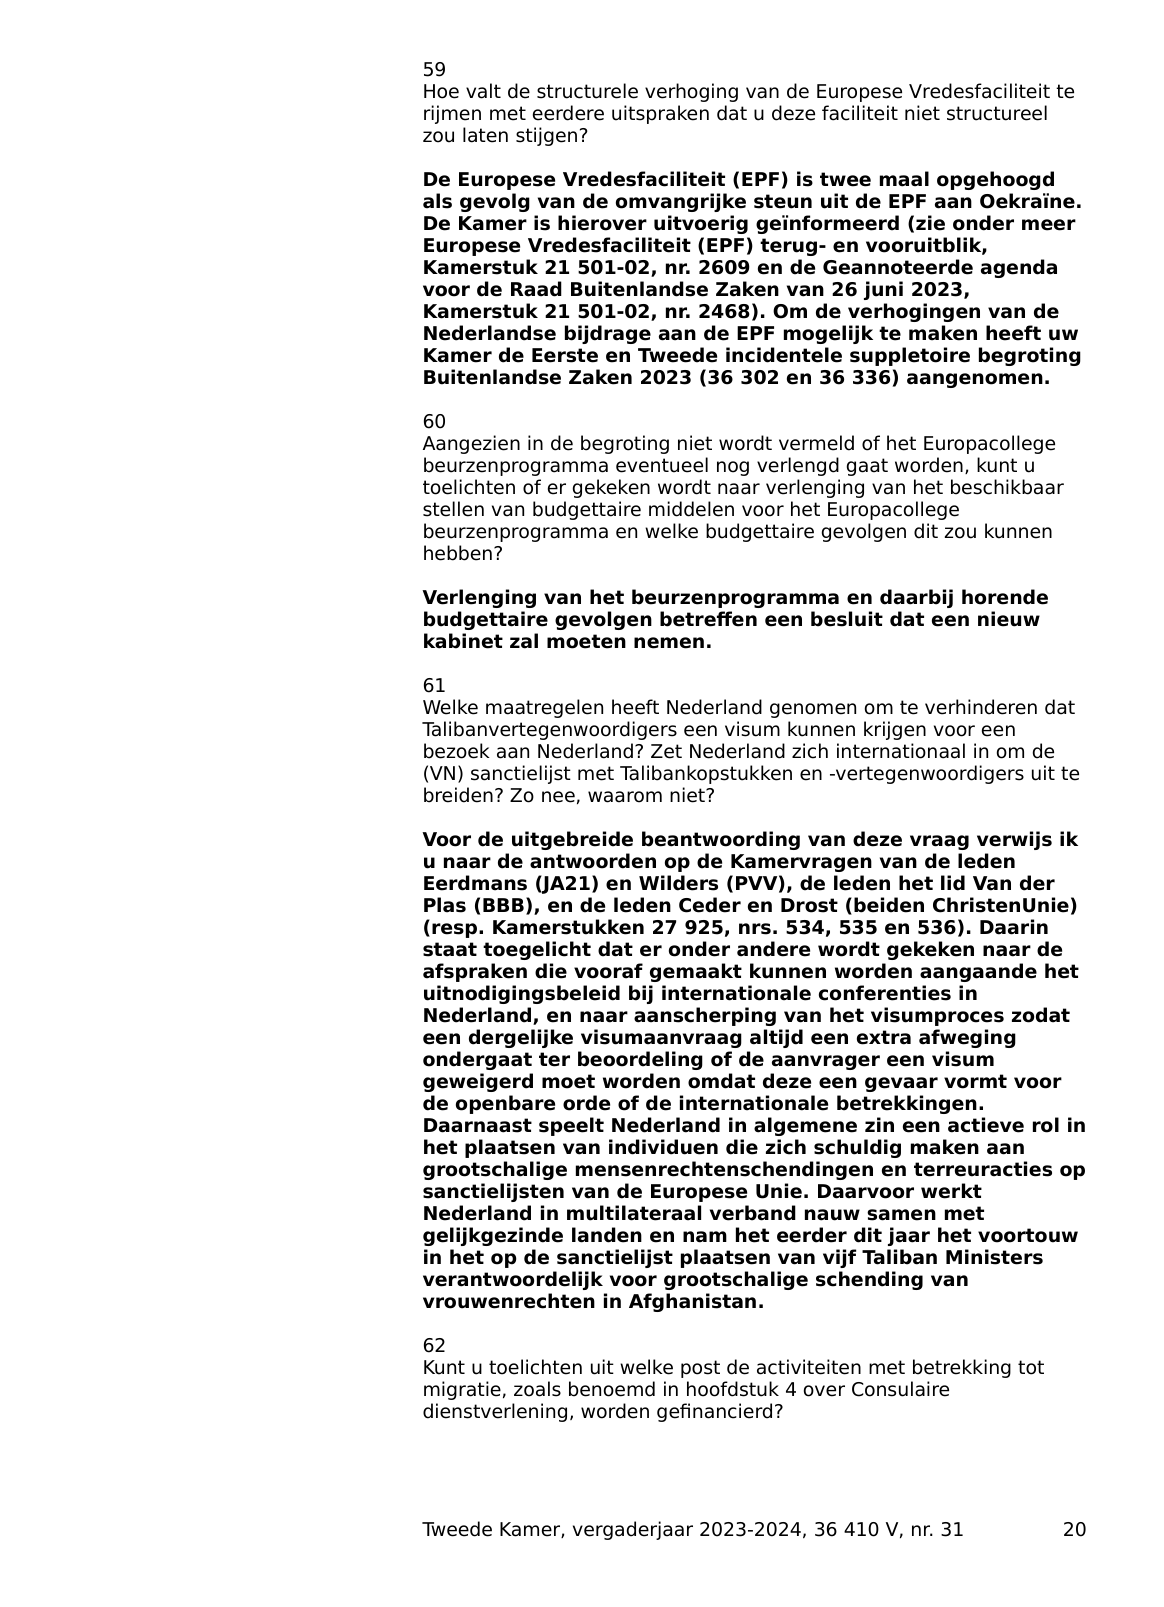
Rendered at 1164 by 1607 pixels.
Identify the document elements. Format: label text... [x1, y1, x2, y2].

text Voor de uitgebreide beantwoording van deze vraag verwijs ik u naar de antwoorden op de Kamervragen van de leden Eerdmans (JA21) en Wilders (PVV), de leden het lid Van der Plas (BBB), en de leden Ceder en Drost (beiden ChristenUnie) (resp. Kamerstukken 27 925, nrs. 534, 535 en 536). Daarin staat toegelicht dat er onder andere wordt gekeken naar de afspraken die vooraf gemaakt kunnen worden aangaande het uitnodigingsbeleid bij internationale conferenties in Nederland, en naar aanscherping van het visumproces zodat een dergelijke visumaanvraag altijd een extra afweging ondergaat ter beoordeling of de aanvrager een visum geweigerd moet worden omdat deze een gevaar vormt voor de openbare orde of de internationale betrekkingen. Daarnaast speelt Nederland in algemene zin een actieve rol in het plaatsen van individuen die zich schuldig maken aan grootschalige mensenrechtenschendingen en terreuracties op sanctielijsten van de Europese Unie. Daarvoor werkt Nederland in multilateraal verband nauw samen met gelijkgezinde landen en nam het eerder dit jaar het voortouw in het op de sanctielijst plaatsen van vijf Taliban Ministers verantwoordelijk voor grootschalige schending van vrouwenrechten in Afghanistan. [422, 829, 1087, 1313]
text Welke maatregelen heeft Nederland genomen om te verhinderen dat Talibanvertegenwoordigers een visum kunnen krijgen voor een bezoek aan Nederland? Zet Nederland zich internationaal in om de (VN) sanctielijst met Talibankopstukken en -vertegenwoordigers uit te breiden? Zo nee, waarom niet? [422, 697, 1087, 807]
text De Europese Vredesfaciliteit (EPF) is twee maal opgehoogd als gevolg van de omvangrijke steun uit de EPF aan Oekraïne. De Kamer is hierover uitvoerig geïnformeerd (zie onder meer Europese Vredesfaciliteit (EPF) terug- en vooruitblik, Kamerstuk 21 501-02, nr. 2609 en de Geannoteerde agenda voor de Raad Buitenlandse Zaken van 26 juni 2023, Kamerstuk 21 501-02, nr. 2468). Om de verhogingen van de Nederlandse bijdrage aan de EPF mogelijk te maken heeft uw Kamer de Eerste en Tweede incidentele suppletoire begroting Buitenlandse Zaken 2023 (36 302 en 36 336) aangenomen. [422, 169, 1087, 389]
text Kunt u toelichten uit welke post de activiteiten met betrekking tot migratie, zoals benoemd in hoofdstuk 4 over Consulaire dienstverlening, worden gefinancierd? [422, 1357, 1087, 1423]
text 59 [422, 59, 1087, 81]
text Verlenging van het beurzenprogramma en daarbij horende budgettaire gevolgen betreffen een besluit dat een nieuw kabinet zal moeten nemen. [422, 587, 1087, 653]
text 62 [422, 1335, 1087, 1357]
text Hoe valt de structurele verhoging van de Europese Vredesfaciliteit te rijmen met eerdere uitspraken dat u deze faciliteit niet structureel zou laten stijgen? [422, 81, 1087, 147]
text 61 [422, 675, 1087, 697]
text Aangezien in de begroting niet wordt vermeld of het Europacollege beurzenprogramma eventueel nog verlengd gaat worden, kunt u toelichten of er gekeken wordt naar verlenging van het beschikbaar stellen van budgettaire middelen voor het Europacollege beurzenprogramma en welke budgettaire gevolgen dit zou kunnen hebben? [422, 433, 1087, 565]
text 60 [422, 411, 1087, 433]
